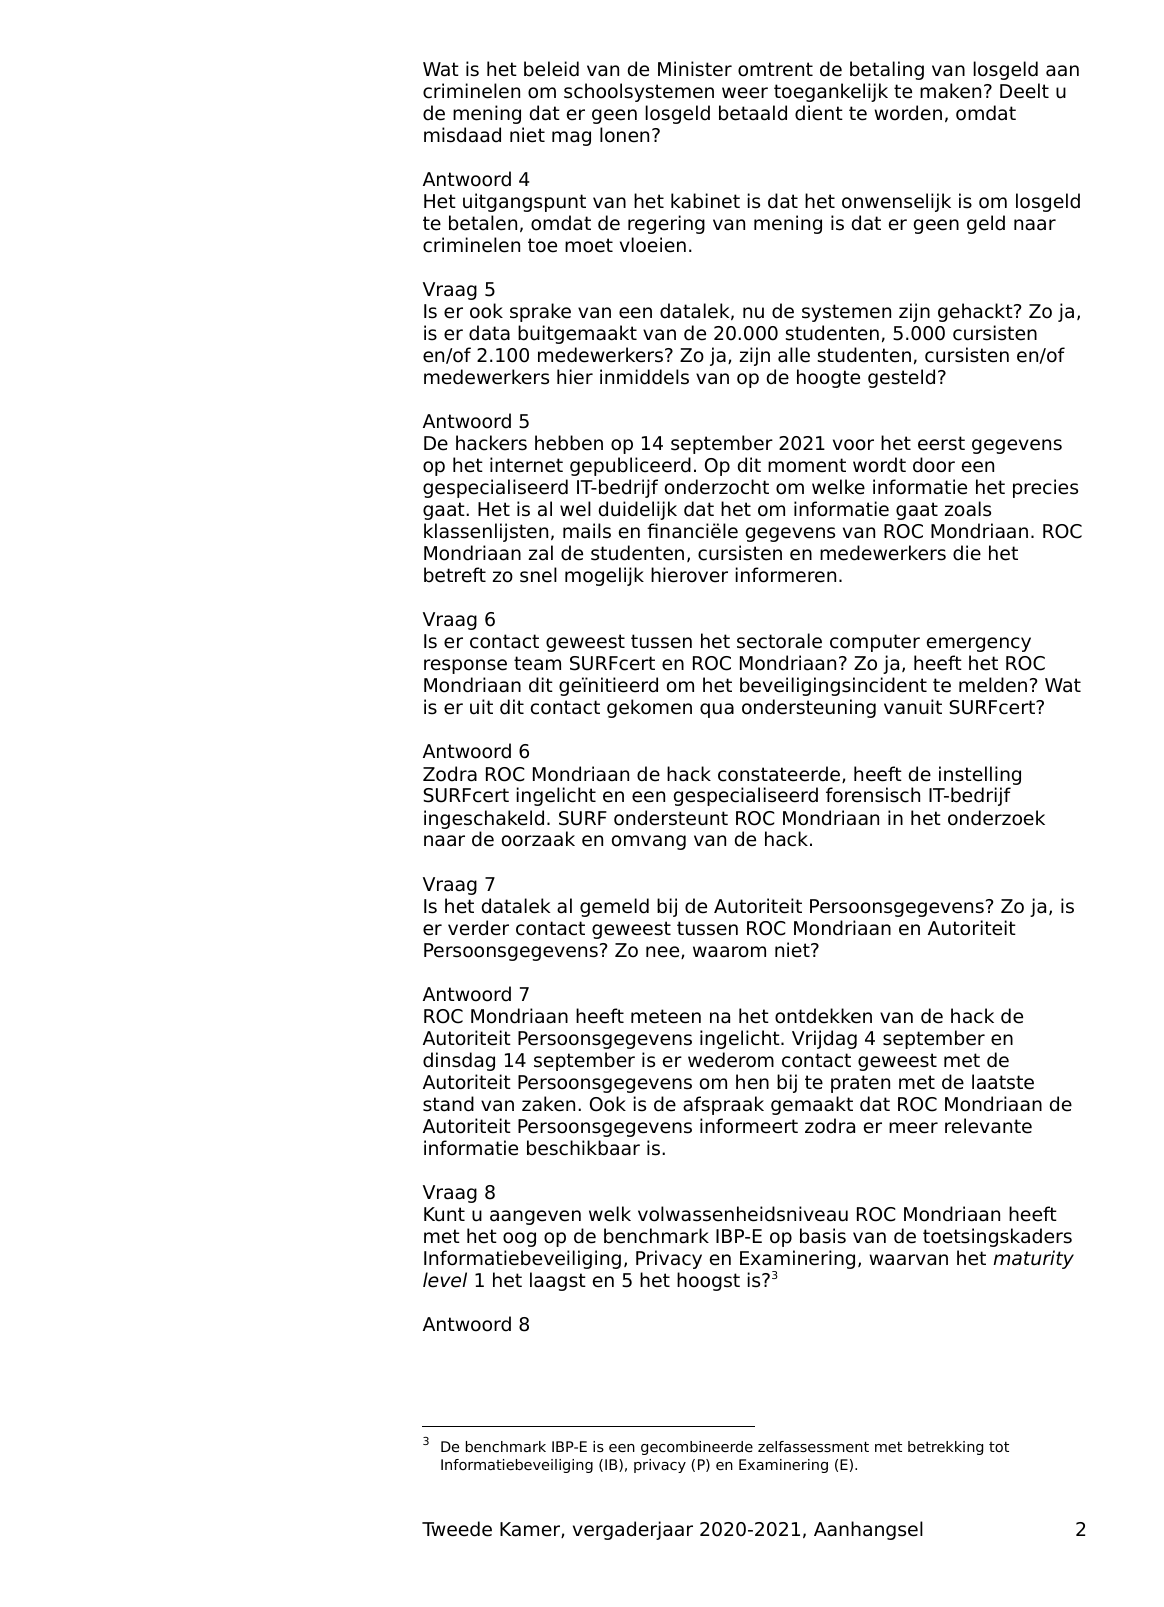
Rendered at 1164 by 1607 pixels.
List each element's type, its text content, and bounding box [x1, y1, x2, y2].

text Vraag 5 [422, 279, 1087, 301]
text Zodra ROC Mondriaan de hack constateerde, heeft de instelling SURFcert ingelicht en een gespecialiseerd forensisch IT-bedrijf ingeschakeld. SURF ondersteunt ROC Mondriaan in het onderzoek naar de oorzaak en omvang van de hack. [422, 763, 1087, 851]
text De hackers hebben op 14 september 2021 voor het eerst gegevens op het internet gepubliceerd. Op dit moment wordt door een gespecialiseerd IT-bedrijf onderzocht om welke informatie het precies gaat. Het is al wel duidelijk dat het om informatie gaat zoals klassenlijsten, mails en financiële gegevens van ROC Mondriaan. ROC Mondriaan zal de studenten, cursisten en medewerkers die het betreft zo snel mogelijk hierover informeren. [422, 433, 1087, 587]
text Antwoord 7 [422, 984, 1087, 1006]
text Wat is het beleid van de Minister omtrent de betaling van losgeld aan criminelen om schoolsystemen weer toegankelijk te maken? Deelt u de mening dat er geen losgeld betaald dient te worden, omdat misdaad niet mag lonen? [422, 59, 1087, 147]
text Is er ook sprake van een datalek, nu de systemen zijn gehackt? Zo ja, is er data buitgemaakt van de 20.000 studenten, 5.000 cursisten en/of 2.100 medewerkers? Zo ja, zijn alle studenten, cursisten en/of medewerkers hier inmiddels van op de hoogte gesteld? [422, 301, 1087, 389]
text ROC Mondriaan heeft meteen na het ontdekken van de hack de Autoriteit Persoonsgegevens ingelicht. Vrijdag 4 september en dinsdag 14 september is er wederom contact geweest met de Autoriteit Persoonsgegevens om hen bij te praten met de laatste stand van zaken. Ook is de afspraak gemaakt dat ROC Mondriaan de Autoriteit Persoonsgegevens informeert zodra er meer relevante informatie beschikbaar is. [422, 1006, 1087, 1159]
text Vraag 6 [422, 609, 1087, 631]
text Vraag 7 [422, 873, 1087, 896]
text Kunt u aangeven welk volwassenheidsniveau ROC Mondriaan heeft met het oog op de benchmark IBP-E op basis van de toetsingskaders Informatiebeveiliging, Privacy en Examinering, waarvan het maturity level 1 het laagst en 5 het hoogst is? [422, 1204, 1087, 1292]
text Antwoord 8 [422, 1314, 1087, 1336]
text Antwoord 4 [422, 169, 1087, 191]
text De benchmark IBP-E is een gecombineerde zelfassessment met betrekking tot Informatiebeveiliging (IB), privacy (P) en Examinering (E). [422, 1435, 1087, 1474]
text Antwoord 6 [422, 741, 1087, 763]
text Antwoord 5 [422, 411, 1087, 433]
text Is er contact geweest tussen het sectorale computer emergency response team SURFcert en ROC Mondriaan? Zo ja, heeft het ROC Mondriaan dit geïnitieerd om het beveiligingsincident te melden? Wat is er uit dit contact gekomen qua ondersteuning vanuit SURFcert? [422, 631, 1087, 719]
text Vraag 8 [422, 1182, 1087, 1204]
text Het uitgangspunt van het kabinet is dat het onwenselijk is om losgeld te betalen, omdat de regering van mening is dat er geen geld naar criminelen toe moet vloeien. [422, 191, 1087, 257]
text Is het datalek al gemeld bij de Autoriteit Persoonsgegevens? Zo ja, is er verder contact geweest tussen ROC Mondriaan en Autoriteit Persoonsgegevens? Zo nee, waarom niet? [422, 896, 1087, 961]
